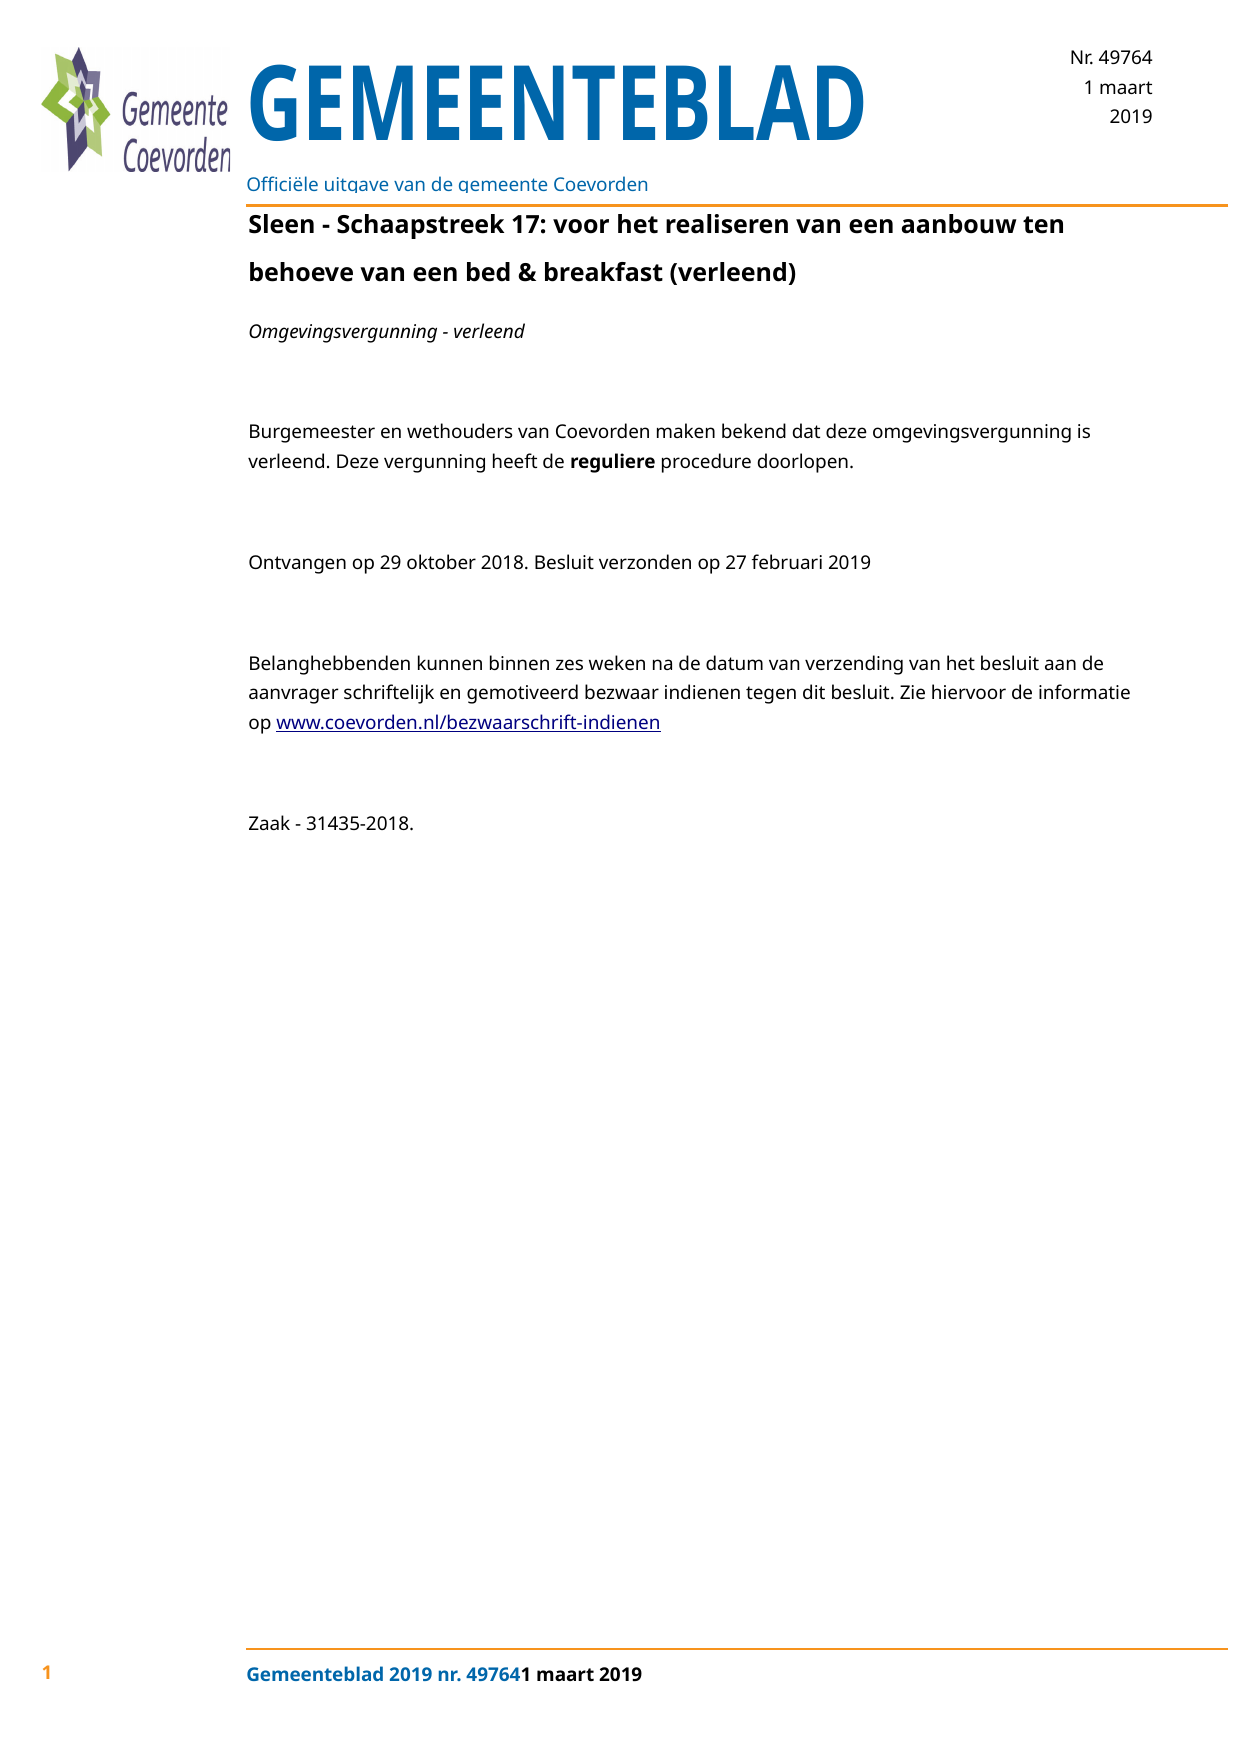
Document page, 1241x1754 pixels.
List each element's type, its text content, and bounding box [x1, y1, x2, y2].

text Omgevingsvergunning - verleend [248, 318, 1152, 344]
picture [41, 47, 231, 172]
text Burgemeester en wethouders van Coevorden maken bekend dat deze omgevingsvergunning is verleend. Deze vergunning heeft de reguliere procedure doorlopen. [248, 419, 1152, 474]
text Zaak - 31435-2018. [248, 810, 1152, 836]
text Belanghebbenden kunnen binnen zes weken na de datum van verzending van het besluit aan de aanvrager schriftelijk en gemotiveerd bezwaar indienen tegen dit besluit. Zie hiervoor de informatie op www.coevorden.nl/bezwaarschrift-indienen [248, 650, 1152, 735]
text Sleen - Schaapstreek 17: voor het realiseren van een aanbouw ten behoeve van een bed & breakfast (verleend) [248, 207, 1152, 288]
text Ontvangen op 29 oktober 2018. Besluit verzonden op 27 februari 2019 [248, 549, 1152, 575]
